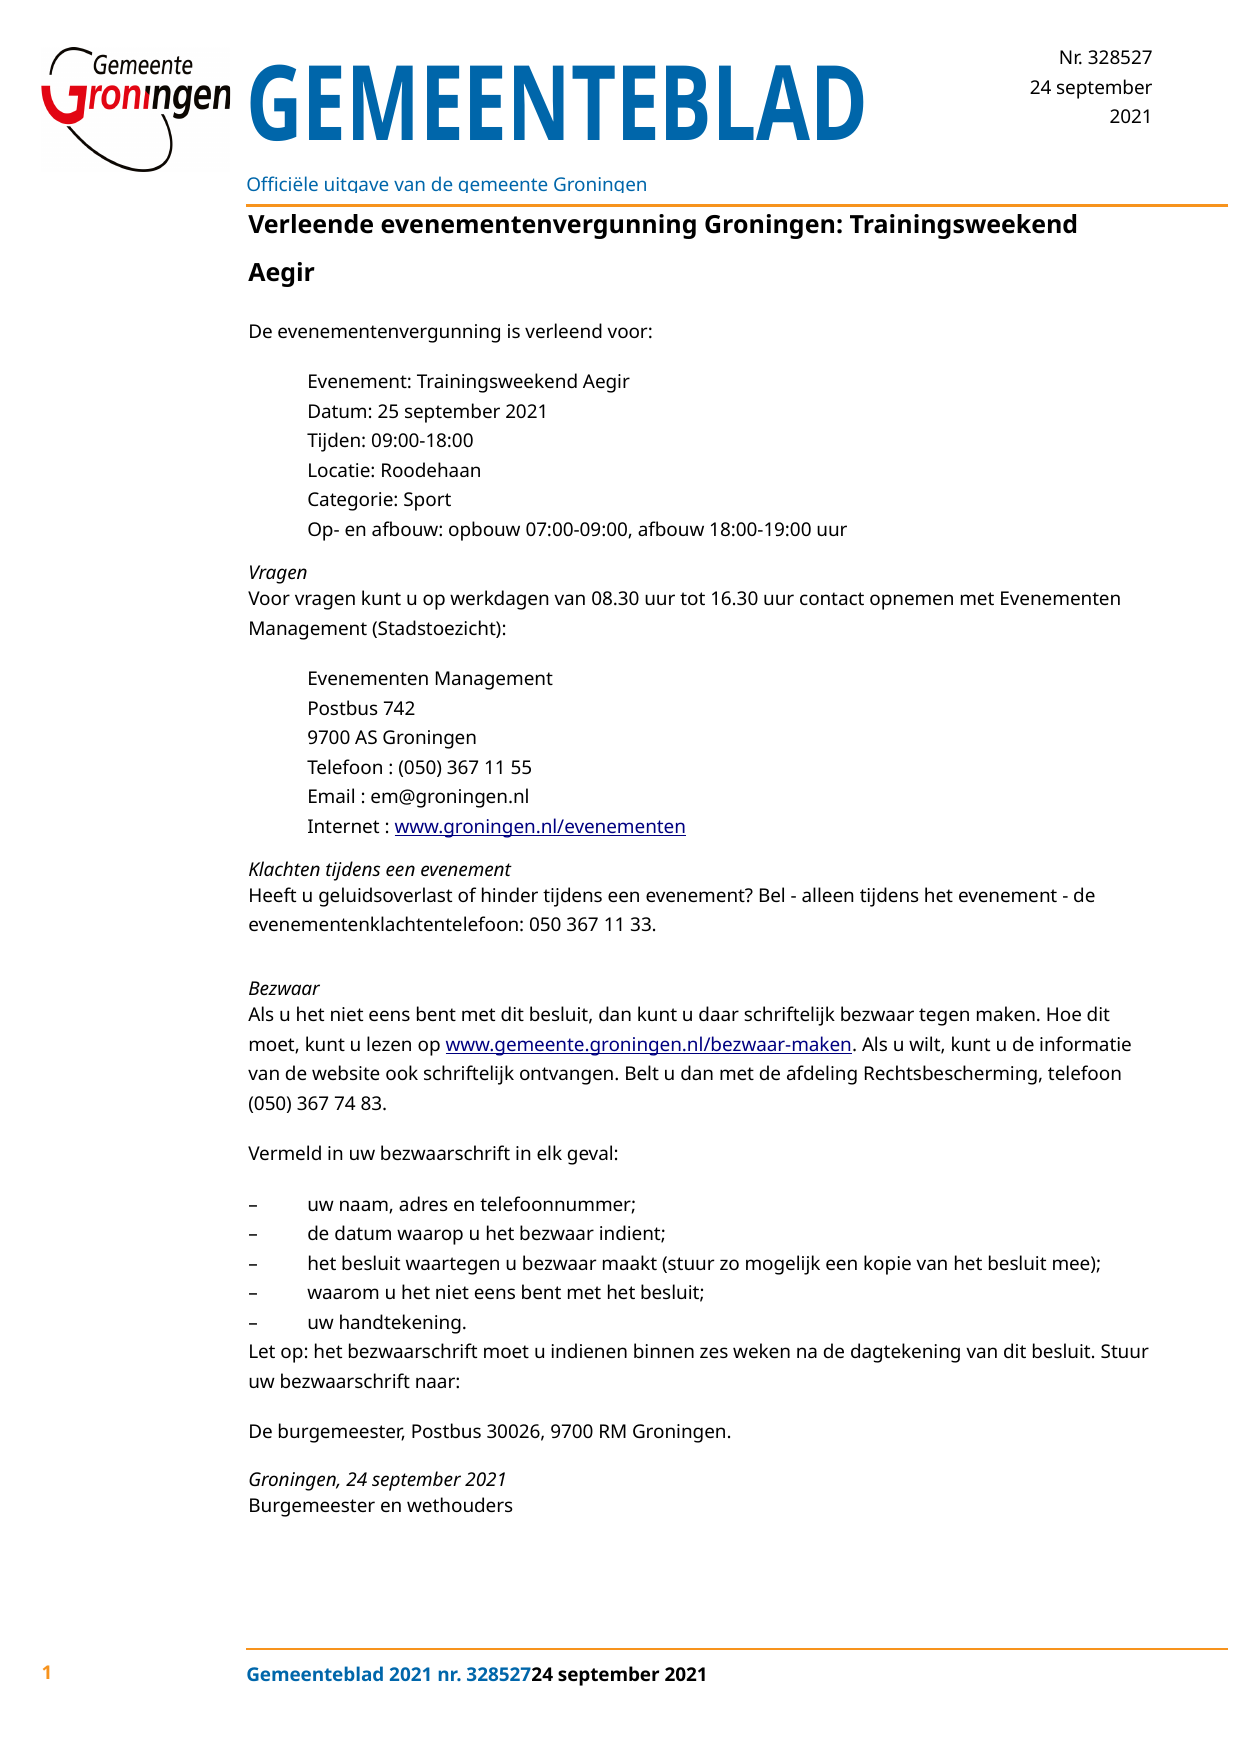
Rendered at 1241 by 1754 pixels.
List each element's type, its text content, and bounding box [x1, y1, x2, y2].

text De burgemeester, Postbus 30026, 9700 RM Groningen. [248, 1419, 1152, 1444]
text Burgemeester en wethouders [248, 1492, 1152, 1518]
picture [41, 47, 231, 172]
list Locatie: Roodehaan [248, 457, 1152, 483]
text Verleende evenementenvergunning Groningen: Trainingsweekend Aegir [248, 207, 1152, 288]
list Internet : www.groningen.nl/evenementen [248, 813, 1152, 839]
list Evenementen Management [248, 665, 1152, 691]
list Evenement: Trainingsweekend Aegir [248, 368, 1152, 394]
list de datum waarop u het bezwaar indient; [248, 1220, 1152, 1246]
list het besluit waartegen u bezwaar maakt (stuur zo mogelijk een kopie van het besluit mee); [248, 1250, 1152, 1276]
text Klachten tijdens een evenement [248, 856, 1152, 882]
text De evenementenvergunning is verleend voor: [248, 318, 1152, 344]
list 9700 AS Groningen [248, 724, 1152, 750]
list Tijden: 09:00-18:00 [248, 427, 1152, 453]
list Postbus 742 [248, 695, 1152, 720]
list waarom u het niet eens bent met het besluit; [248, 1279, 1152, 1305]
text Groningen, 24 september 2021 [248, 1466, 1152, 1492]
text Als u het niet eens bent met dit besluit, dan kunt u daar schriftelijk bezwaar tegen maken. Hoe dit moet, kunt u lezen op www.gemeente.groningen.nl/bezwaar-maken. Als u wilt, kunt u de informatie van de website ook schriftelijk ontvangen. Belt u dan met de afdeling Rechtsbescherming, telefoon (050) 367 74 83. [248, 1001, 1152, 1116]
text Heeft u geluidsoverlast of hinder tijdens een evenement? Bel - alleen tijdens het evenement - de evenementenklachtentelefoon: 050 367 11 33. [248, 882, 1152, 937]
text Vermeld in uw bezwaarschrift in elk geval: [248, 1140, 1152, 1166]
list Datum: 25 september 2021 [248, 398, 1152, 424]
text Bezwaar [248, 975, 1152, 1001]
list Categorie: Sport [248, 487, 1152, 512]
list Telefoon : (050) 367 11 55 [248, 754, 1152, 779]
text Let op: het bezwaarschrift moet u indienen binnen zes weken na de dagtekening van dit besluit. Stuur uw bezwaarschrift naar: [248, 1339, 1152, 1394]
text Voor vragen kunt u op werkdagen van 08.30 uur tot 16.30 uur contact opnemen met Evenementen Management (Stadstoezicht): [248, 585, 1152, 640]
list uw naam, adres en telefoonnummer; [248, 1191, 1152, 1216]
list Op- en afbouw: opbouw 07:00-09:00, afbouw 18:00-19:00 uur [248, 516, 1152, 542]
text Vragen [248, 559, 1152, 585]
list uw handtekening. [248, 1309, 1152, 1335]
list Email : em@groningen.nl [248, 783, 1152, 809]
